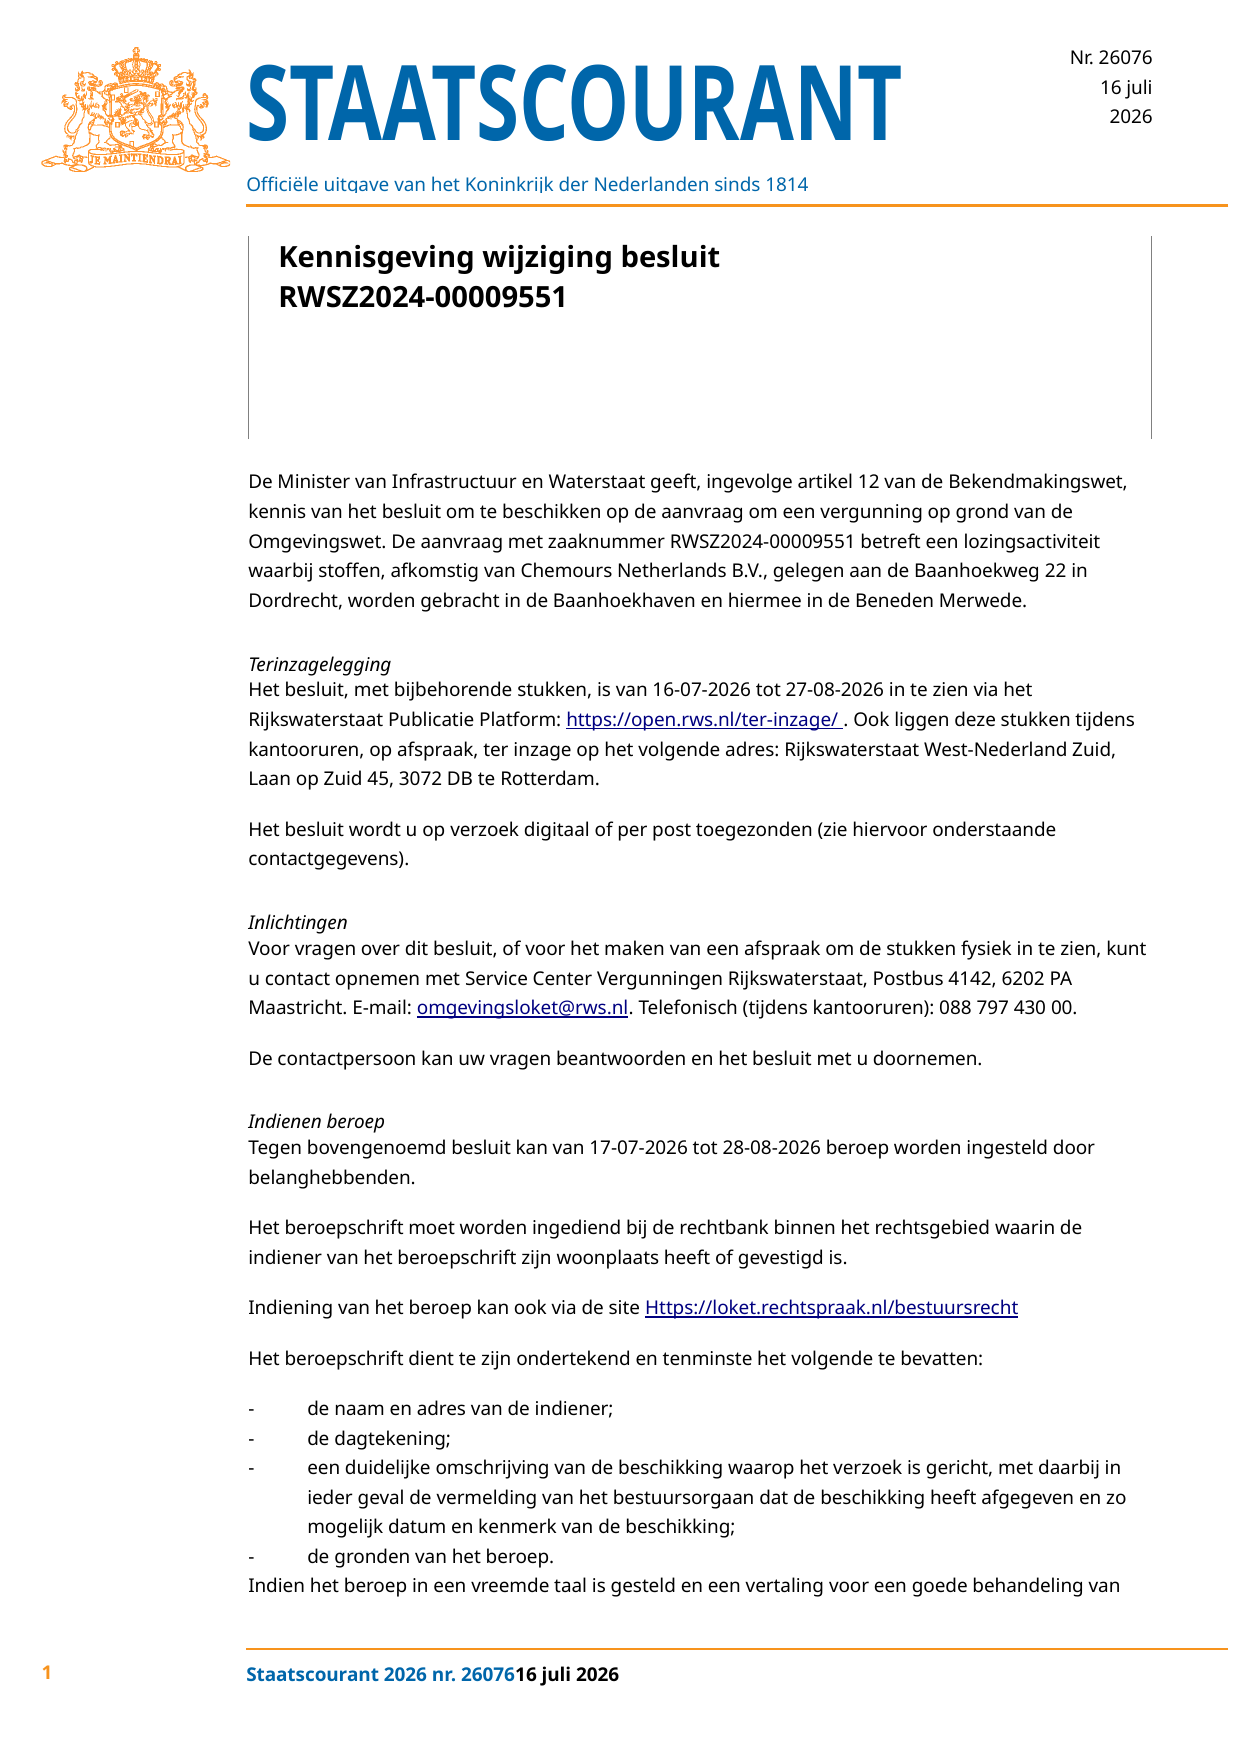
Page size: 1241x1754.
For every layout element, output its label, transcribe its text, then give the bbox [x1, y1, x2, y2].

text De Minister van Infrastructuur en Waterstaat geeft, ingevolge artikel 12 van de Bekendmakingswet, kennis van het besluit om te beschikken op de aanvraag om een vergunning op grond van de Omgevingswet. De aanvraag met zaaknummer RWSZ2024-00009551 betreft een lozingsactiviteit waarbij stoffen, afkomstig van Chemours Netherlands B.V., gelegen aan de Baanhoekweg 22 in Dordrecht, worden gebracht in de Baanhoekhaven en hiermee in de Beneden Merwede. [248, 469, 1152, 613]
text Voor vragen over dit besluit, of voor het maken van een afspraak om de stukken fysiek in te zien, kunt u contact opnemen met Service Center Vergunningen Rijkswaterstaat, Postbus 4142, 6202 PA Maastricht. E-mail: omgevingsloket@rws.nl. Telefonisch (tijdens kantooruren): 088 797 430 00. [248, 935, 1152, 1020]
text Indiening van het beroep kan ook via de site Https://loket.rechtspraak.nl/bestuursrecht [248, 1294, 1152, 1320]
table_header Kennisgeving wijziging besluit RWSZ2024-00009551 [249, 236, 850, 439]
text De contactpersoon kan uw vragen beantwoorden en het besluit met u doornemen. [248, 1045, 1152, 1070]
text Tegen bovengenoemd besluit kan van 17-07-2026 tot 28-08-2026 beroep worden ingesteld door belanghebbenden. [248, 1134, 1152, 1190]
text Terinzagelegging [248, 651, 1152, 677]
list de dagtekening; [248, 1425, 1152, 1451]
table_header [850, 236, 912, 413]
picture [41, 47, 231, 172]
text Het besluit, met bijbehorende stukken, is van 16-07-2026 tot 27-08-2026 in te zien via het Rijkswaterstaat Publicatie Platform: https://open.rws.nl/ter-inzage/ . Ook liggen deze stukken tijdens kantooruren, op afspraak, ter inzage op het volgende adres: Rijkswaterstaat West-Nederland Zuid, Laan op Zuid 45, 3072 DB te Rotterdam. [248, 677, 1152, 791]
text Het beroepschrift dient te zijn ondertekend en tenminste het volgende te bevatten: [248, 1345, 1152, 1371]
text Indienen beroep [248, 1109, 1152, 1134]
list de gronden van het beroep. [248, 1543, 1152, 1569]
text Het besluit wordt u op verzoek digitaal of per post toegezonden (zie hiervoor onderstaande contactgegevens). [248, 816, 1152, 871]
list een duidelijke omschrijving van de beschikking waarop het verzoek is gericht, met daarbij in ieder geval de vermelding van het bestuursorgaan dat de beschikking heeft afgegeven en zo mogelijk datum en kenmerk van de beschikking; [248, 1454, 1152, 1539]
text Inlichtingen [248, 909, 1152, 935]
text Het beroepschrift moet worden ingediend bij de rechtbank binnen het rechtsgebied waarin de indiener van het beroepschrift zijn woonplaats heeft of gevestigd is. [248, 1214, 1152, 1270]
table_header [850, 414, 1151, 439]
table_header [1090, 236, 1151, 413]
text Indien het beroep in een vreemde taal is gesteld en een vertaling voor een goede behandeling van [248, 1573, 1152, 1598]
list de naam en adres van de indiener; [248, 1395, 1152, 1421]
picture [912, 236, 1090, 414]
